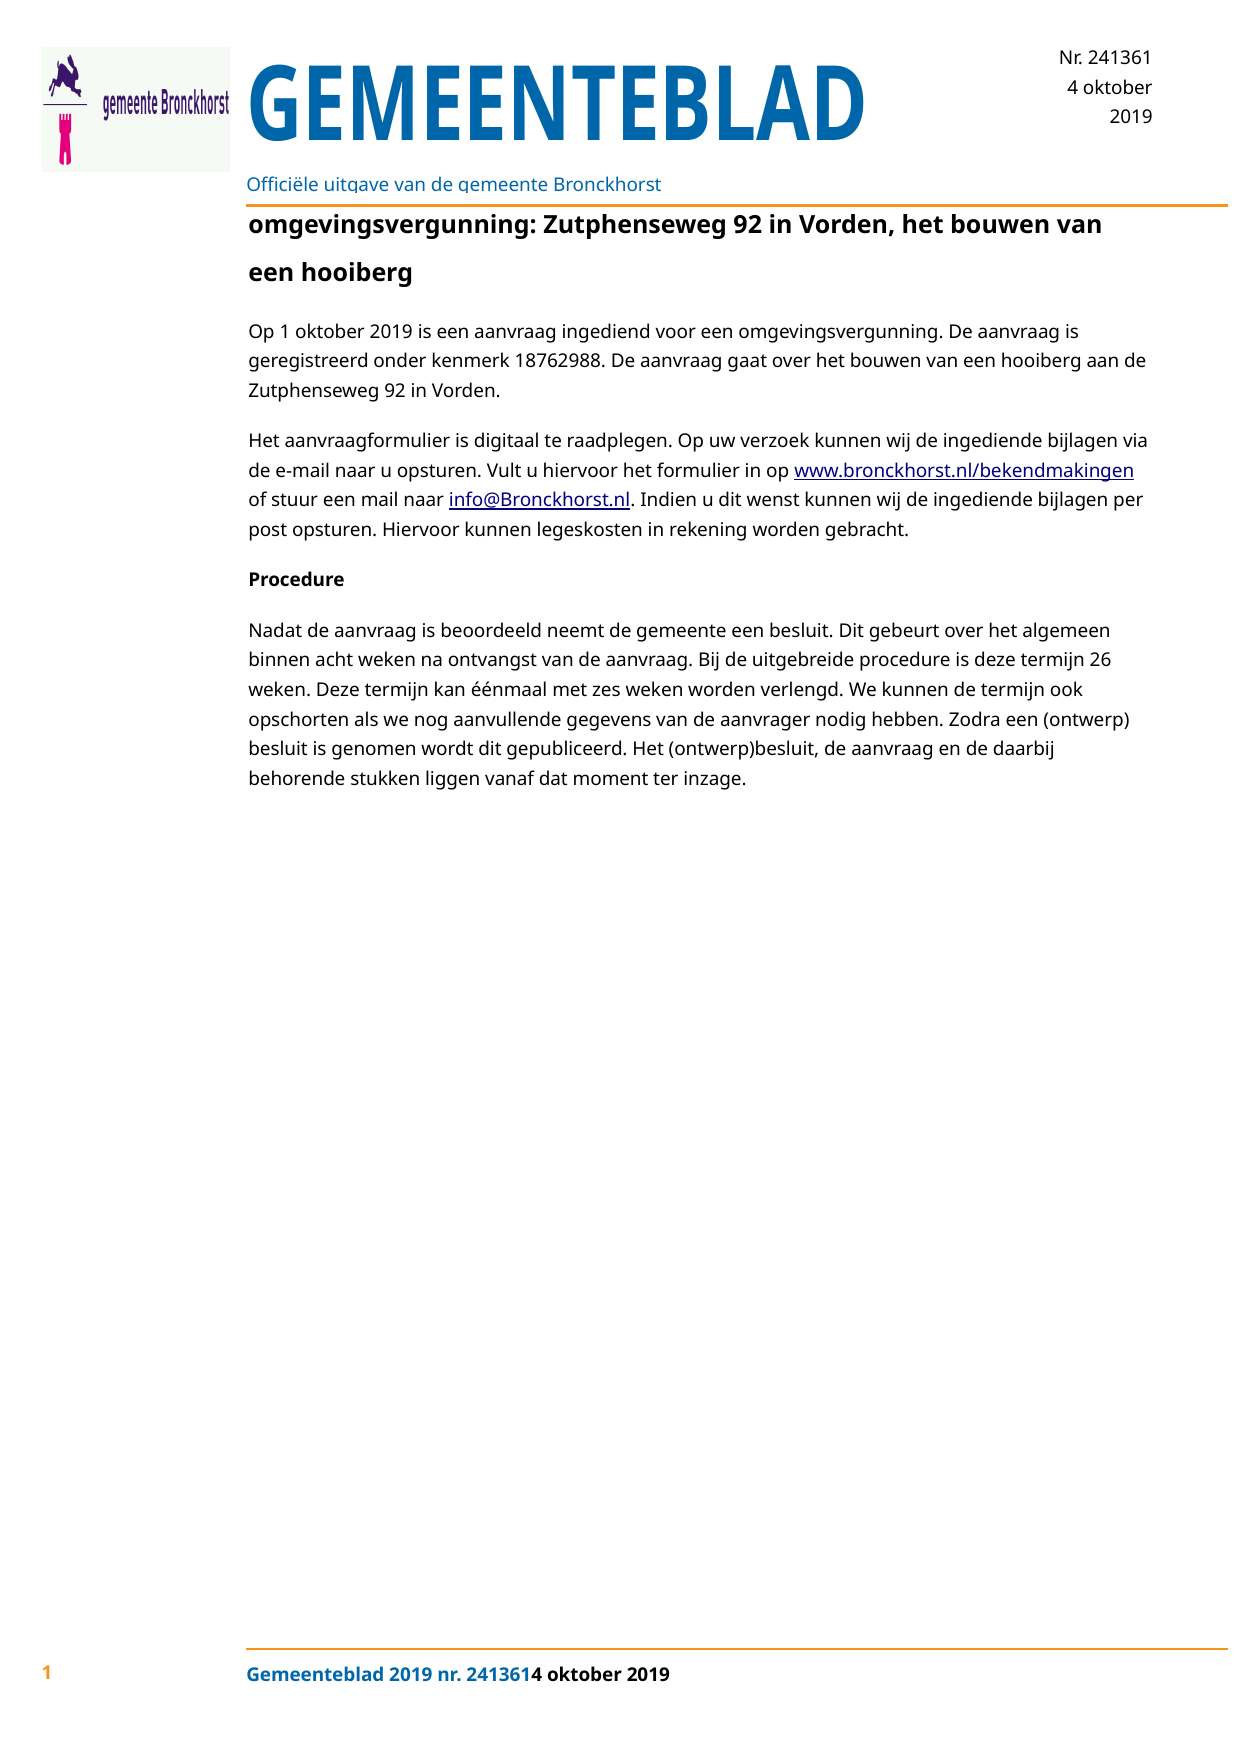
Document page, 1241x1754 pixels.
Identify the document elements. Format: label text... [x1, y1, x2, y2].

text omgevingsvergunning: Zutphenseweg 92 in Vorden, het bouwen van een hooiberg [248, 207, 1152, 288]
text Op 1 oktober 2019 is een aanvraag ingediend voor een omgevingsvergunning. De aanvraag is geregistreerd onder kenmerk 18762988. De aanvraag gaat over het bouwen van een hooiberg aan de Zutphenseweg 92 in Vorden. [248, 318, 1152, 403]
text Het aanvraagformulier is digitaal te raadplegen. Op uw verzoek kunnen wij de ingediende bijlagen via de e-mail naar u opsturen. Vult u hiervoor het formulier in op www.bronckhorst.nl/bekendmakingen of stuur een mail naar info@Bronckhorst.nl. Indien u dit wenst kunnen wij de ingediende bijlagen per post opsturen. Hiervoor kunnen legeskosten in rekening worden gebracht. [248, 427, 1152, 542]
picture [41, 47, 231, 172]
text Procedure [248, 567, 1152, 592]
text Nadat de aanvraag is beoordeeld neemt de gemeente een besluit. Dit gebeurt over het algemeen binnen acht weken na ontvangst van de aanvraag. Bij de uitgebreide procedure is deze termijn 26 weken. Deze termijn kan éénmaal met zes weken worden verlengd. We kunnen de termijn ook opschorten als we nog aanvullende gegevens van de aanvrager nodig hebben. Zodra een (ontwerp) besluit is genomen wordt dit gepubliceerd. Het (ontwerp)besluit, de aanvraag en de daarbij behorende stukken liggen vanaf dat moment ter inzage. [248, 617, 1152, 791]
